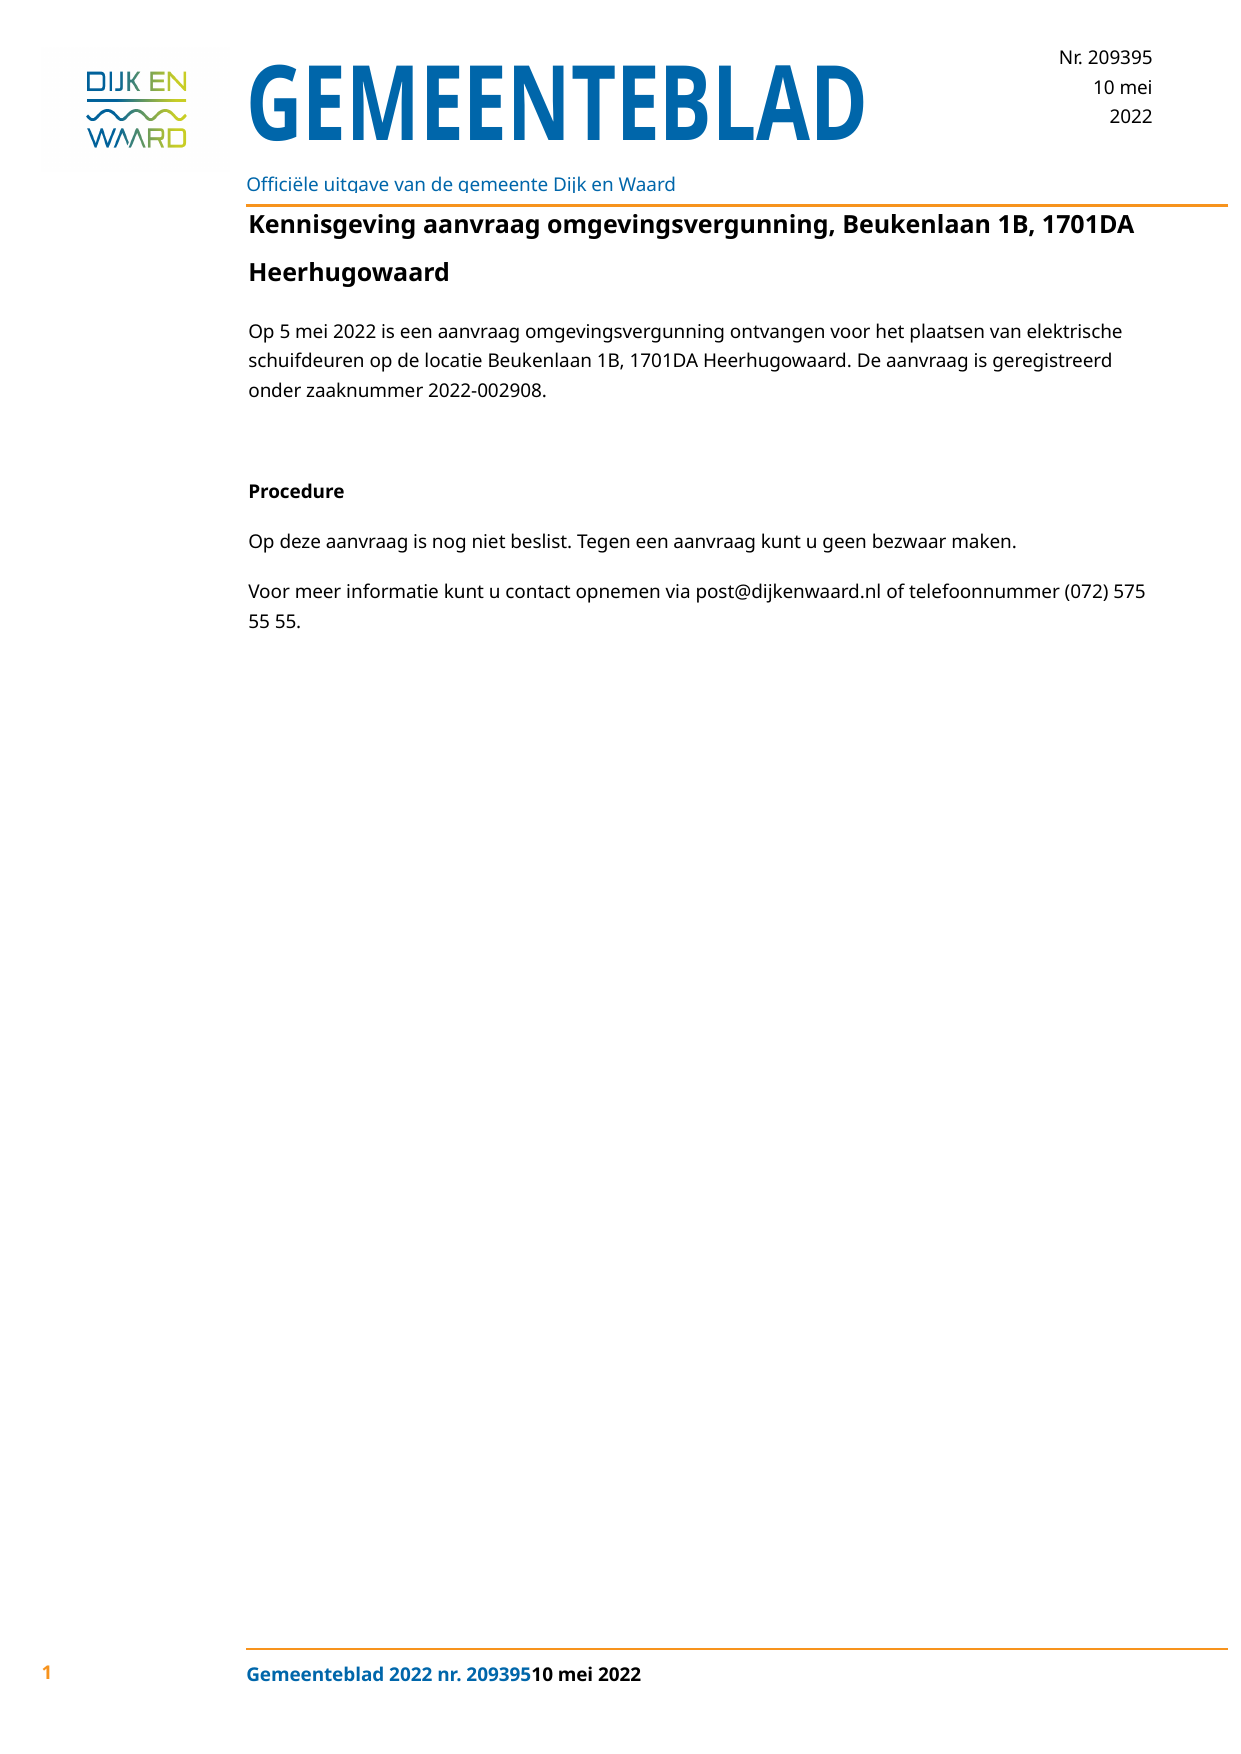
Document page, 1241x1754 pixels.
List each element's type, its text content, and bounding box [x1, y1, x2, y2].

picture [41, 47, 231, 172]
text Procedure [248, 478, 1152, 504]
text Op deze aanvraag is nog niet beslist. Tegen een aanvraag kunt u geen bezwaar maken. [248, 528, 1152, 554]
text Voor meer informatie kunt u contact opnemen via post@dijkenwaard.nl of telefoonnummer (072) 575 55 55. [248, 579, 1152, 634]
text Op 5 mei 2022 is een aanvraag omgevingsvergunning ontvangen voor het plaatsen van elektrische schuifdeuren op de locatie Beukenlaan 1B, 1701DA Heerhugowaard. De aanvraag is geregistreerd onder zaaknummer 2022-002908. [248, 318, 1152, 403]
text Kennisgeving aanvraag omgevingsvergunning, Beukenlaan 1B, 1701DA Heerhugowaard [248, 207, 1152, 288]
